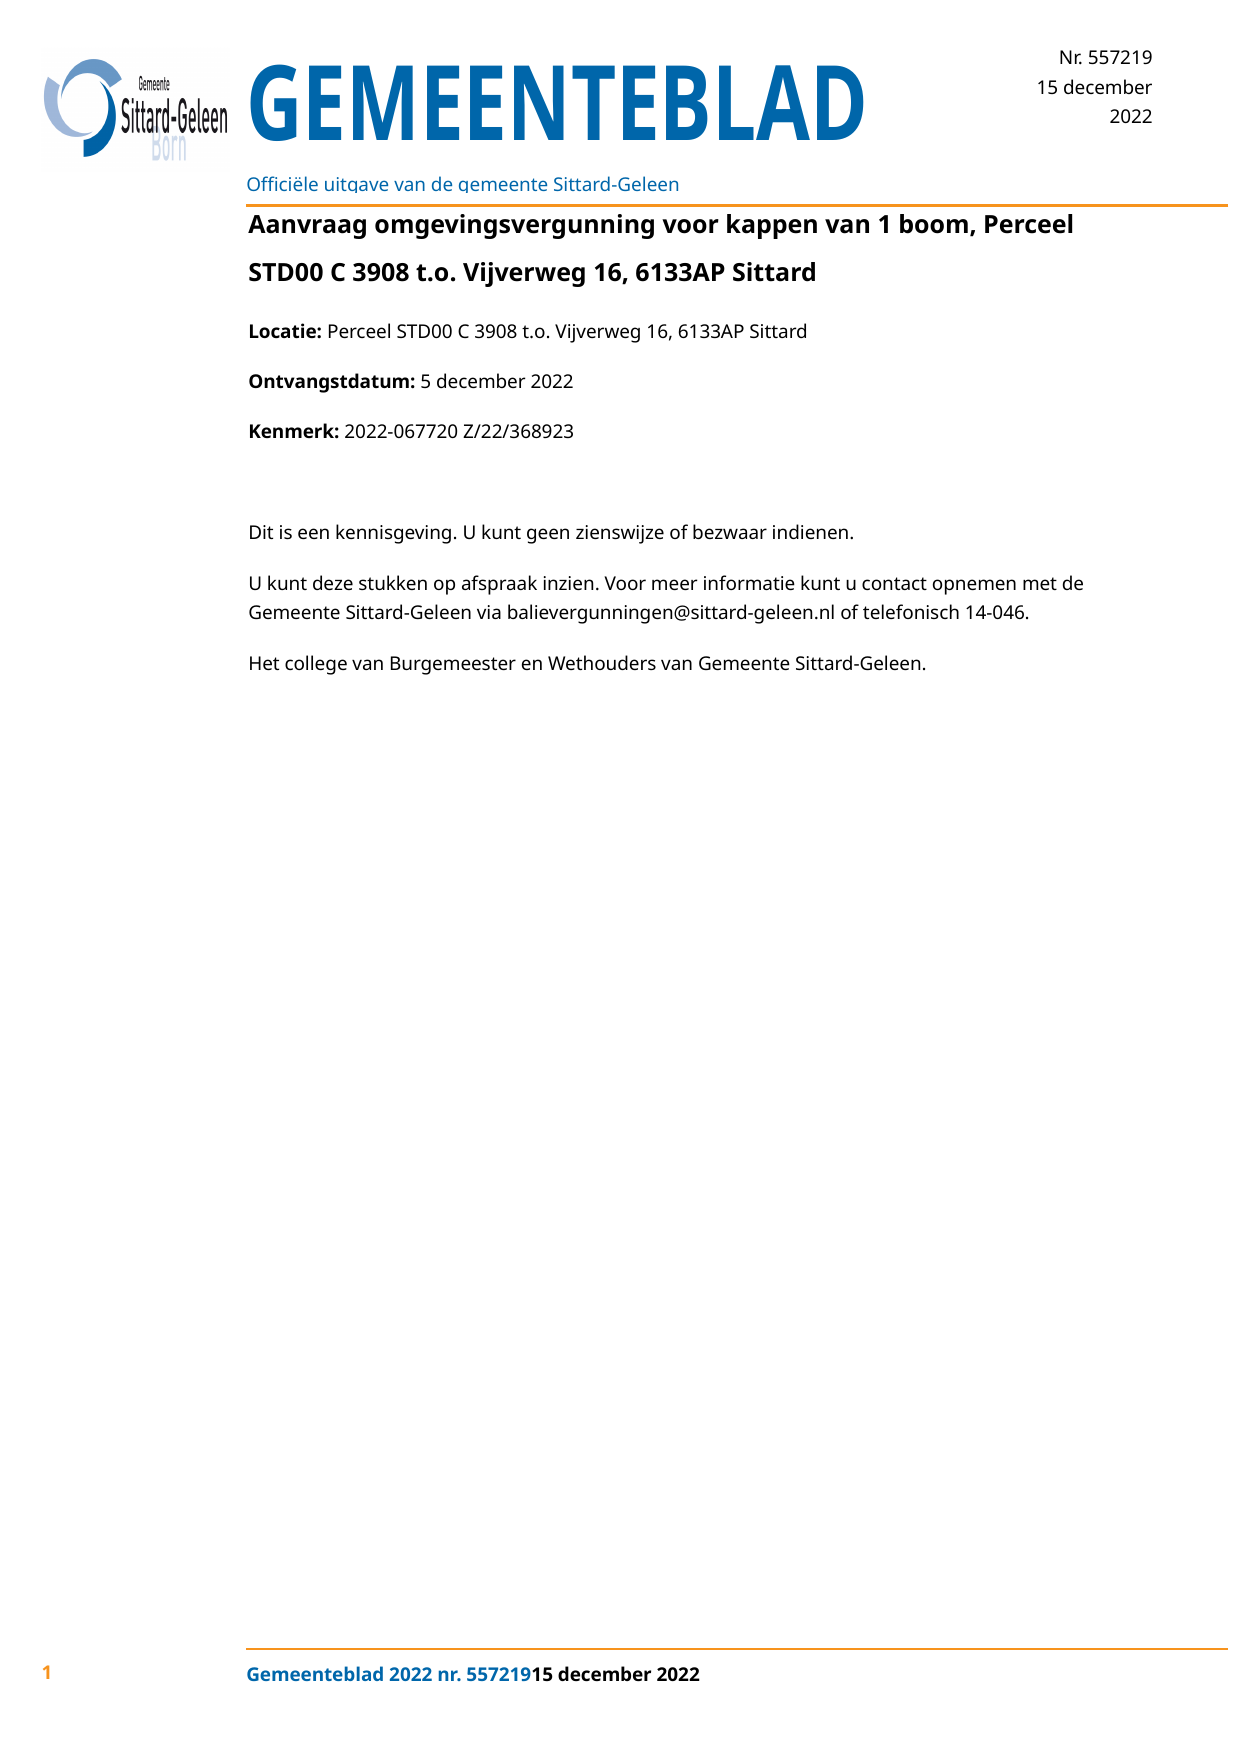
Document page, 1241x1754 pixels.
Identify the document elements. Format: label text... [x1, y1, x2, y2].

text Ontvangstdatum: 5 december 2022 [248, 368, 1152, 394]
text Dit is een kennisgeving. U kunt geen zienswijze of bezwaar indienen. [248, 519, 1152, 545]
picture [41, 47, 231, 172]
text U kunt deze stukken op afspraak inzien. Voor meer informatie kunt u contact opnemen met de Gemeente Sittard-Geleen via balievergunningen@sittard-geleen.nl of telefonisch 14-046. [248, 570, 1152, 625]
text Kenmerk: 2022-067720 Z/22/368923 [248, 419, 1152, 444]
text Aanvraag omgevingsvergunning voor kappen van 1 boom, Perceel STD00 C 3908 t.o. Vijverweg 16, 6133AP Sittard [248, 207, 1152, 288]
text Het college van Burgemeester en Wethouders van Gemeente Sittard-Geleen. [248, 650, 1152, 676]
text Locatie: Perceel STD00 C 3908 t.o. Vijverweg 16, 6133AP Sittard [248, 318, 1152, 344]
